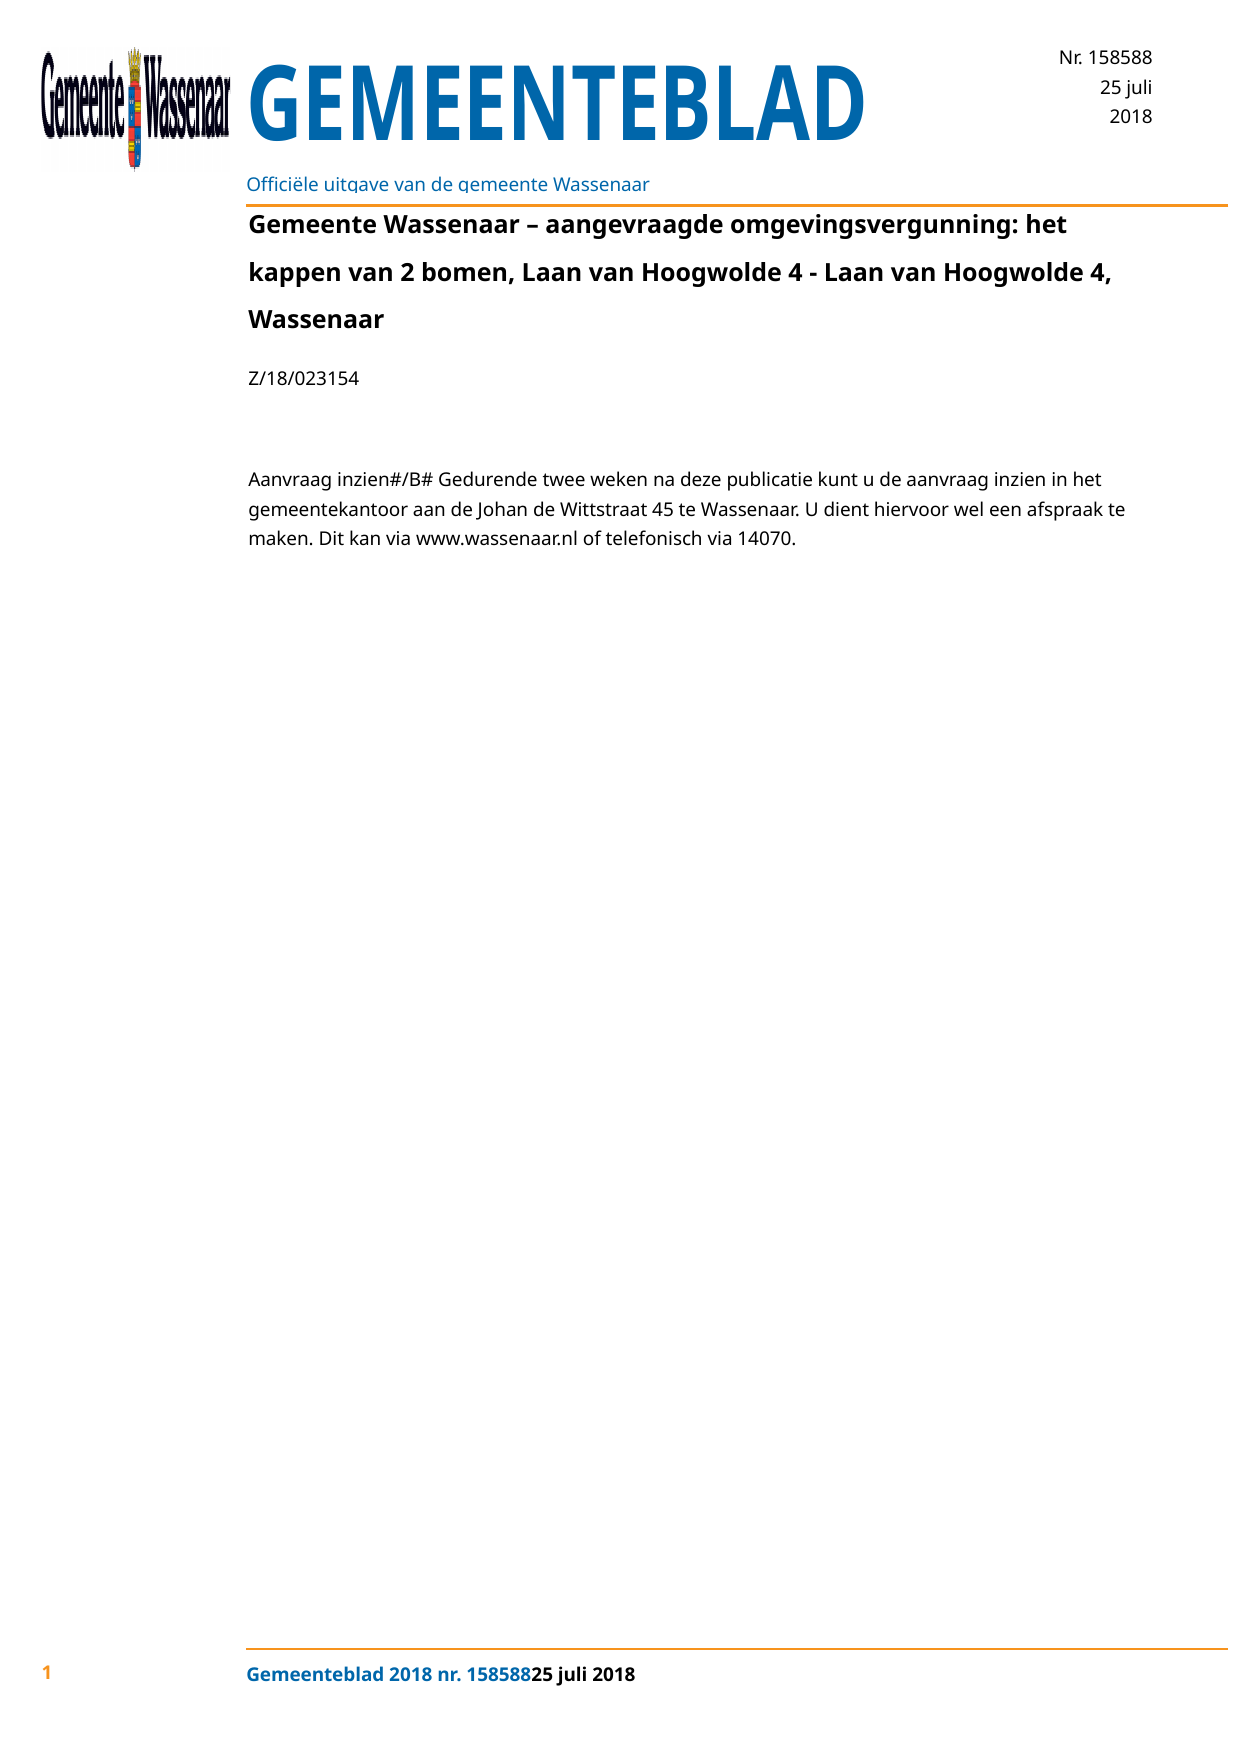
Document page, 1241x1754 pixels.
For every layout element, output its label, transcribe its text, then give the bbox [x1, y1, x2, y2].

text Gemeente Wassenaar – aangevraagde omgevingsvergunning: het kappen van 2 bomen, Laan van Hoogwolde 4 - Laan van Hoogwolde 4, Wassenaar [248, 207, 1152, 336]
text Z/18/023154 [248, 366, 1152, 391]
picture [41, 47, 231, 172]
text Aanvraag inzien#/B# Gedurende twee weken na deze publicatie kunt u de aanvraag inzien in het gemeentekantoor aan de Johan de Wittstraat 45 te Wassenaar. U dient hiervoor wel een afspraak te maken. Dit kan via www.wassenaar.nl of telefonisch via 14070. [248, 466, 1152, 551]
